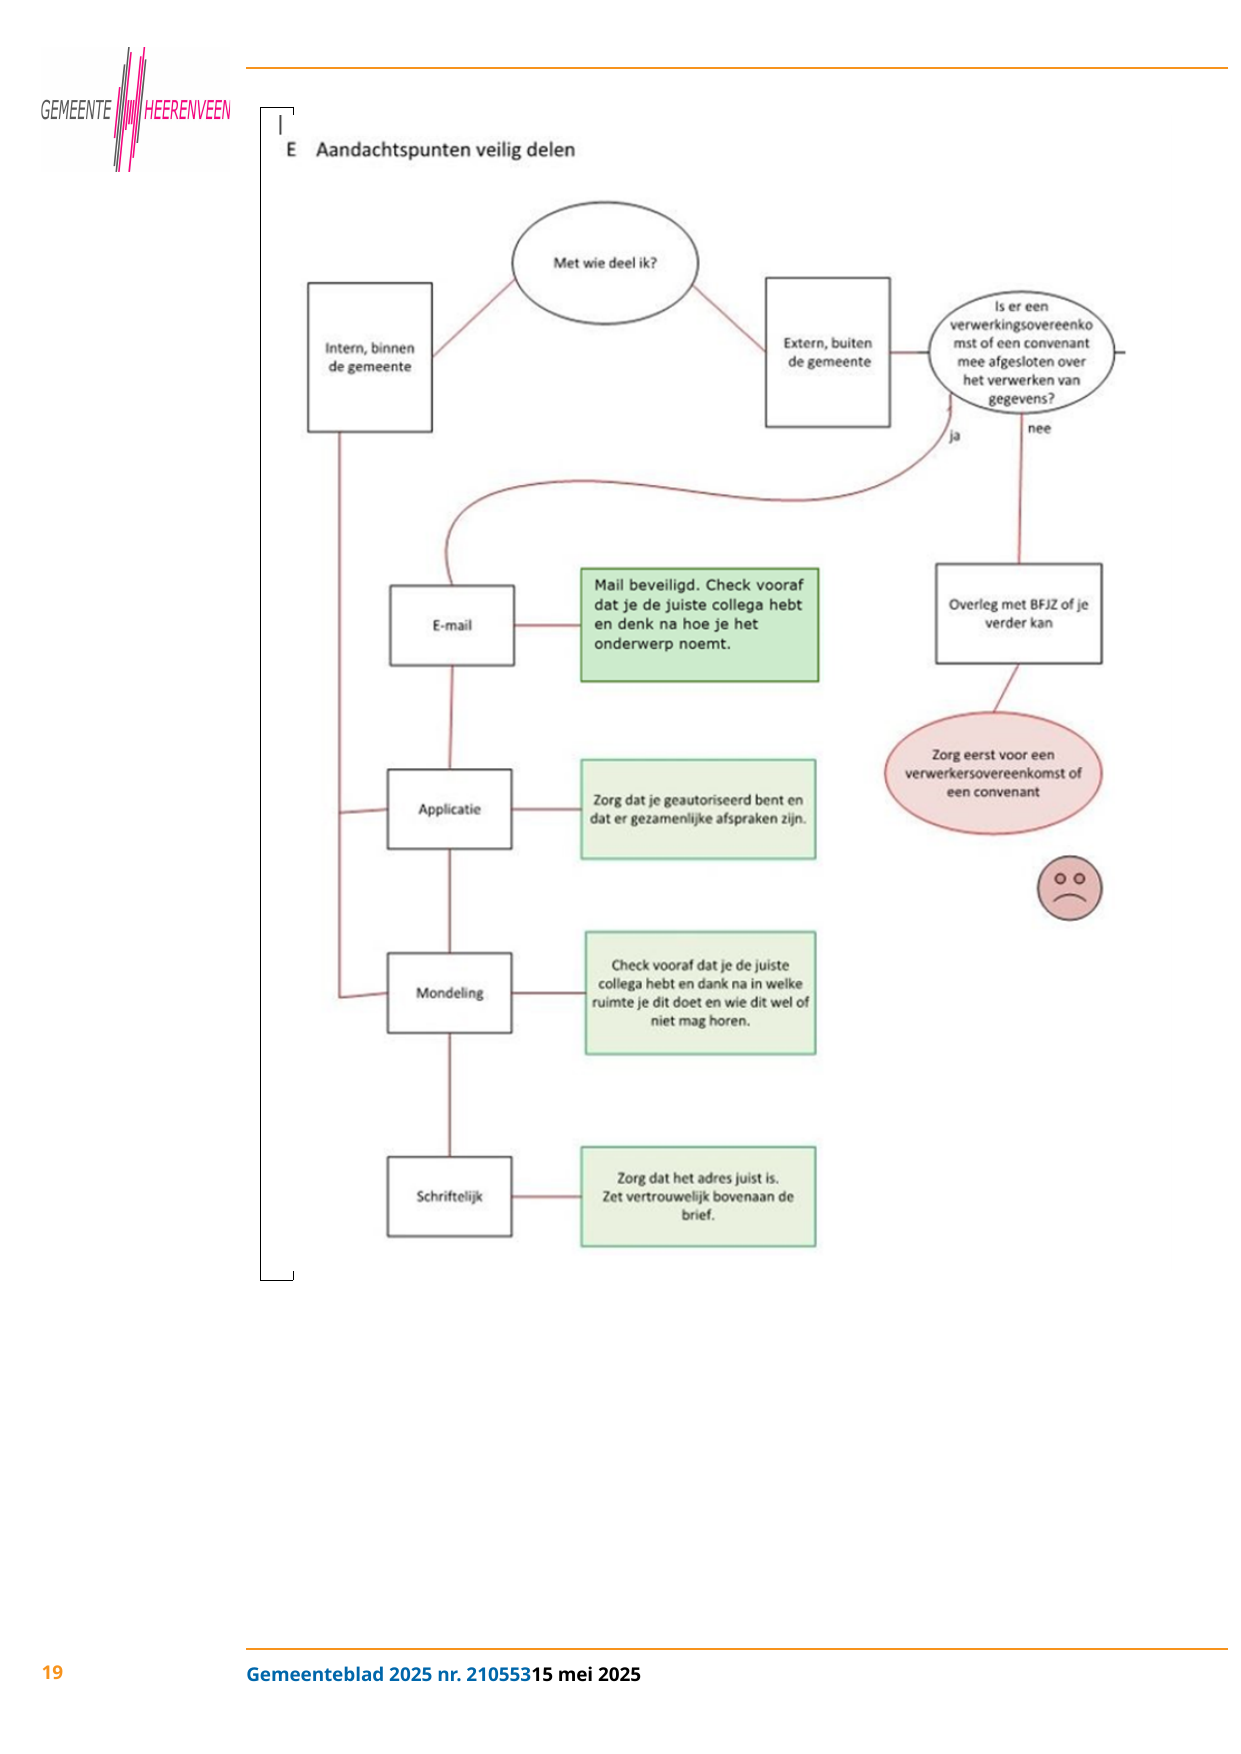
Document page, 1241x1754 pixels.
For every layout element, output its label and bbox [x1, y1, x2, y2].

picture [268, 115, 1173, 1271]
picture [41, 47, 231, 172]
